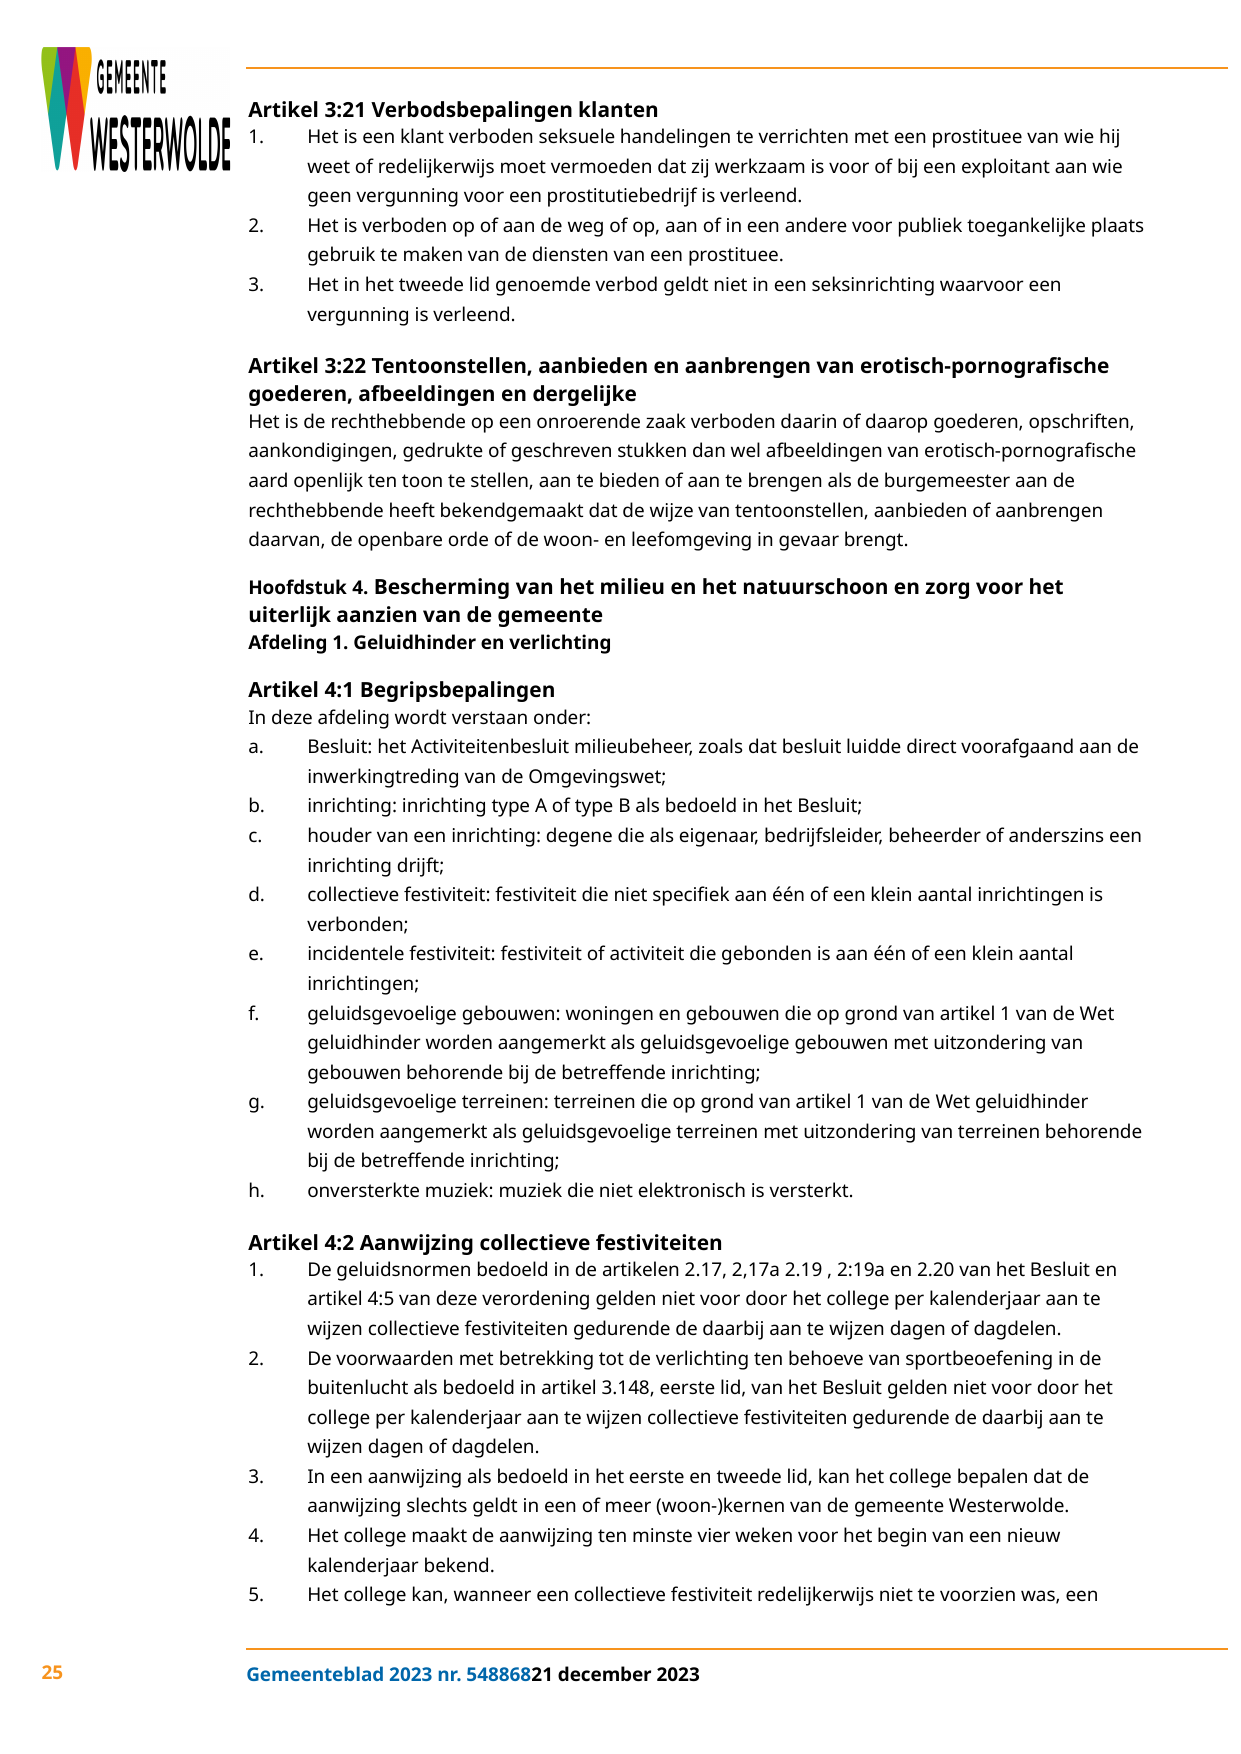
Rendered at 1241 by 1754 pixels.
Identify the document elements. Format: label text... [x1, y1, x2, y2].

list onversterkte muziek: muziek die niet elektronisch is versterkt. [248, 1177, 1152, 1203]
text In deze afdeling wordt verstaan onder: [248, 704, 1152, 729]
list Het is een klant verboden seksuele handelingen te verrichten met een prostituee van wie hij weet of redelijkerwijs moet vermoeden dat zij werkzaam is voor of bij een exploitant aan wie geen vergunning voor een prostitutiebedrijf is verleend. [248, 123, 1152, 208]
list Het college kan, wanneer een collectieve festiviteit redelijkerwijs niet te voorzien was, een [248, 1581, 1152, 1607]
list In een aanwijzing als bedoeld in het eerste en tweede lid, kan het college bepalen dat de aanwijzing slechts geldt in een of meer (woon-)kernen van de gemeente Westerwolde. [248, 1463, 1152, 1518]
list houder van een inrichting: degene die als eigenaar, bedrijfsleider, beheerder of anderszins een inrichting drijft; [248, 822, 1152, 877]
list De voorwaarden met betrekking tot de verlichting ten behoeve van sportbeoefening in de buitenlucht als bedoeld in artikel 3.148, eerste lid, van het Besluit gelden niet voor door het college per kalenderjaar aan te wijzen collectieve festiviteiten gedurende de daarbij aan te wijzen dagen of dagdelen. [248, 1345, 1152, 1459]
list Het is verboden op of aan de weg of op, aan of in een andere voor publiek toegankelijke plaats gebruik te maken van de diensten van een prostituee. [248, 212, 1152, 267]
list inrichting: inrichting type A of type B als bedoeld in het Besluit; [248, 793, 1152, 818]
list incidentele festiviteit: festiviteit of activiteit die gebonden is aan één of een klein aantal inrichtingen; [248, 941, 1152, 996]
picture [41, 47, 231, 172]
text Artikel 3:22 Tentoonstellen, aanbieden en aanbrengen van erotisch-pornografische goederen, afbeeldingen en dergelijke [248, 351, 1152, 408]
list collectieve festiviteit: festiviteit die niet specifiek aan één of een klein aantal inrichtingen is verbonden; [248, 881, 1152, 937]
list De geluidsnormen bedoeld in de artikelen 2.17, 2,17a 2.19 , 2:19a en 2.20 van het Besluit en artikel 4:5 van deze verordening gelden niet voor door het college per kalenderjaar aan te wijzen collectieve festiviteiten gedurende de daarbij aan te wijzen dagen of dagdelen. [248, 1256, 1152, 1341]
list geluidsgevoelige terreinen: terreinen die op grond van artikel 1 van de Wet geluidhinder worden aangemerkt als geluidsgevoelige terreinen met uitzondering van terreinen behorende bij de betreffende inrichting; [248, 1088, 1152, 1173]
text Het is de rechthebbende op een onroerende zaak verboden daarin of daarop goederen, opschriften, aankondigingen, gedrukte of geschreven stukken dan wel afbeeldingen van erotisch-pornografische aard openlijk ten toon te stellen, aan te bieden of aan te brengen als de burgemeester aan de rechthebbende heeft bekendgemaakt dat de wijze van tentoonstellen, aanbieden of aanbrengen daarvan, de openbare orde of de woon- en leefomgeving in gevaar brengt. [248, 408, 1152, 552]
list Besluit: het Activiteitenbesluit milieubeheer, zoals dat besluit luidde direct voorafgaand aan de inwerkingtreding van de Omgevingswet; [248, 733, 1152, 789]
list geluidsgevoelige gebouwen: woningen en gebouwen die op grond van artikel 1 van de Wet geluidhinder worden aangemerkt als geluidsgevoelige gebouwen met uitzondering van gebouwen behorende bij de betreffende inrichting; [248, 1000, 1152, 1084]
text Artikel 4:2 Aanwijzing collectieve festiviteiten [248, 1228, 1152, 1256]
text Artikel 4:1 Begripsbepalingen [248, 675, 1152, 704]
text Hoofdstuk 4. Bescherming van het milieu en het natuurschoon en zorg voor het uiterlijk aanzien van de gemeente [248, 572, 1152, 629]
list Het college maakt de aanwijzing ten minste vier weken voor het begin van een nieuw kalenderjaar bekend. [248, 1522, 1152, 1578]
text Afdeling 1. Geluidhinder en verlichting [248, 629, 1152, 654]
list Het in het tweede lid genoemde verbod geldt niet in een seksinrichting waarvoor een vergunning is verleend. [248, 271, 1152, 326]
text Artikel 3:21 Verbodsbepalingen klanten [248, 95, 1152, 123]
